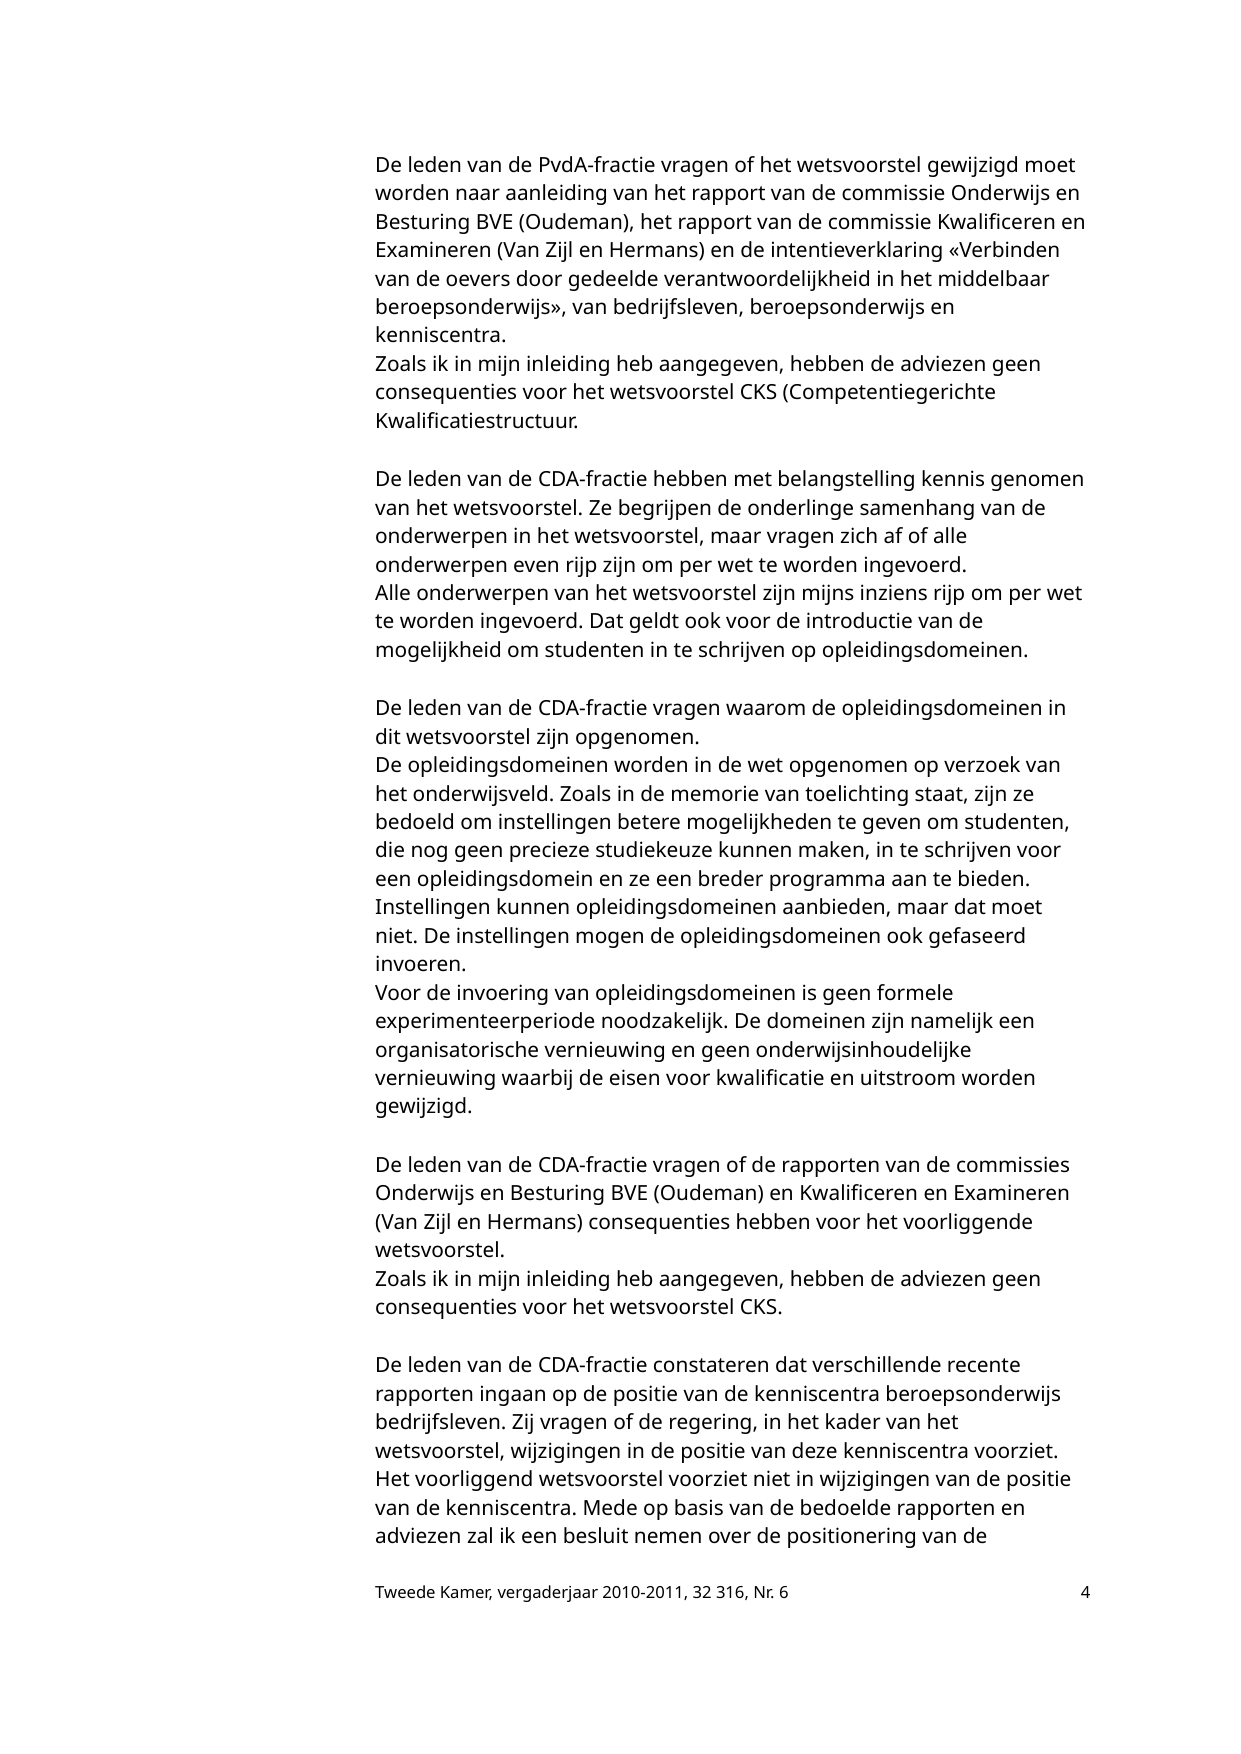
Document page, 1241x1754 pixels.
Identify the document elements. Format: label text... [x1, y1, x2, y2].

text De leden van de CDA-fractie hebben met belangstelling kennis genomen van het wetsvoorstel. Ze begrijpen de onderlinge samenhang van de onderwerpen in het wetsvoorstel, maar vragen zich af of alle onderwerpen even rijp zijn om per wet te worden ingevoerd. [375, 464, 1090, 578]
text De leden van de PvdA-fractie vragen of het wetsvoorstel gewijzigd moet worden naar aanleiding van het rapport van de commissie Onderwijs en Besturing BVE (Oudeman), het rapport van de commissie Kwalificeren en Examineren (Van Zijl en Hermans) en de intentieverklaring «Verbinden van de oevers door gedeelde verantwoordelijkheid in het middelbaar beroepsonderwijs», van bedrijfsleven, beroepsonderwijs en kenniscentra. [375, 150, 1090, 349]
text Voor de invoering van opleidingsdomeinen is geen formele experimenteerperiode noodzakelijk. De domeinen zijn namelijk een organisatorische vernieuwing en geen onderwijsinhoudelijke vernieuwing waarbij de eisen voor kwalificatie en uitstroom worden gewijzigd. [375, 978, 1090, 1120]
text Het voorliggend wetsvoorstel voorziet niet in wijzigingen van de positie van de kenniscentra. Mede op basis van de bedoelde rapporten en adviezen zal ik een besluit nemen over de positionering van de [375, 1464, 1090, 1550]
text De opleidingsdomeinen worden in de wet opgenomen op verzoek van het onderwijsveld. Zoals in de memorie van toelichting staat, zijn ze bedoeld om instellingen betere mogelijkheden te geven om studenten, die nog geen precieze studiekeuze kunnen maken, in te schrijven voor een opleidingsdomein en ze een breder programma aan te bieden. Instellingen kunnen opleidingsdomeinen aanbieden, maar dat moet niet. De instellingen mogen de opleidingsdomeinen ook gefaseerd invoeren. [375, 750, 1090, 978]
text De leden van de CDA-fractie vragen waarom de opleidingsdomeinen in dit wetsvoorstel zijn opgenomen. [375, 693, 1090, 750]
text De leden van de CDA-fractie vragen of de rapporten van de commissies Onderwijs en Besturing BVE (Oudeman) en Kwalificeren en Examineren (Van Zijl en Hermans) consequenties hebben voor het voorliggende wetsvoorstel. [375, 1150, 1090, 1264]
text Zoals ik in mijn inleiding heb aangegeven, hebben de adviezen geen consequenties voor het wetsvoorstel CKS (Competentiegerichte Kwalificatiestructuur. [375, 349, 1090, 434]
text Alle onderwerpen van het wetsvoorstel zijn mijns inziens rijp om per wet te worden ingevoerd. Dat geldt ook voor de introductie van de mogelijkheid om studenten in te schrijven op opleidingsdomeinen. [375, 578, 1090, 663]
text Zoals ik in mijn inleiding heb aangegeven, hebben de adviezen geen consequenties voor het wetsvoorstel CKS. [375, 1264, 1090, 1321]
text De leden van de CDA-fractie constateren dat verschillende recente rapporten ingaan op de positie van de kenniscentra beroepsonderwijs bedrijfsleven. Zij vragen of de regering, in het kader van het wetsvoorstel, wijzigingen in de positie van deze kenniscentra voorziet. [375, 1351, 1090, 1464]
